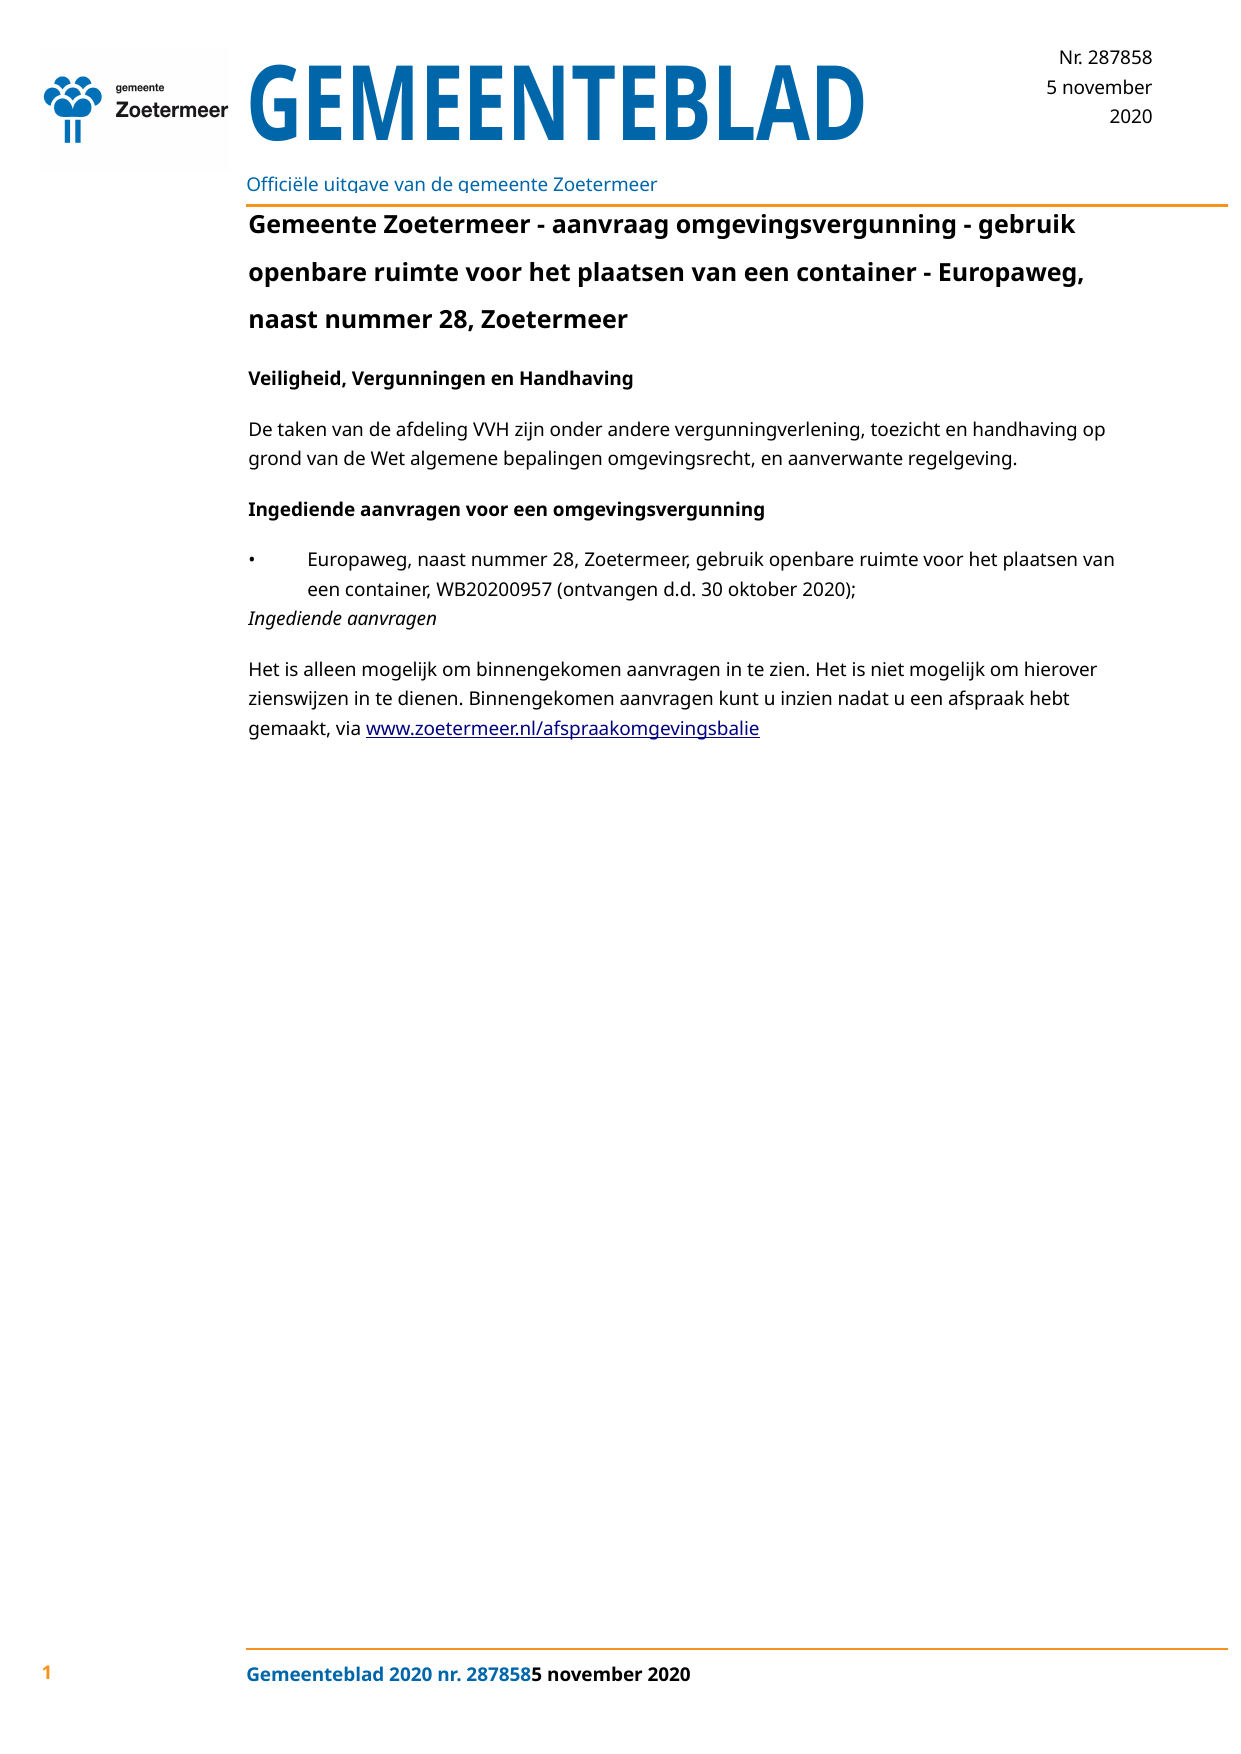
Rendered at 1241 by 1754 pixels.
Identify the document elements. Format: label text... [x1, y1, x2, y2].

list Europaweg, naast nummer 28, Zoetermeer, gebruik openbare ruimte voor het plaatsen van een container, WB20200957 (ontvangen d.d. 30 oktober 2020); [248, 546, 1152, 602]
text Het is alleen mogelijk om binnengekomen aanvragen in te zien. Het is niet mogelijk om hierover zienswijzen in te dienen. Binnengekomen aanvragen kunt u inzien nadat u een afspraak hebt gemaakt, via www.zoetermeer.nl/afspraakomgevingsbalie [248, 656, 1152, 741]
text Ingediende aanvragen [248, 606, 1152, 631]
text Veiligheid, Vergunningen en Handhaving [248, 366, 1152, 391]
text De taken van de afdeling VVH zijn onder andere vergunningverlening, toezicht en handhaving op grond van de Wet algemene bepalingen omgevingsrecht, en aanverwante regelgeving. [248, 416, 1152, 471]
text Gemeente Zoetermeer - aanvraag omgevingsvergunning - gebruik openbare ruimte voor het plaatsen van een container - Europaweg, naast nummer 28, Zoetermeer [248, 207, 1152, 336]
picture [41, 47, 231, 172]
text Ingediende aanvragen voor een omgevingsvergunning [248, 496, 1152, 522]
